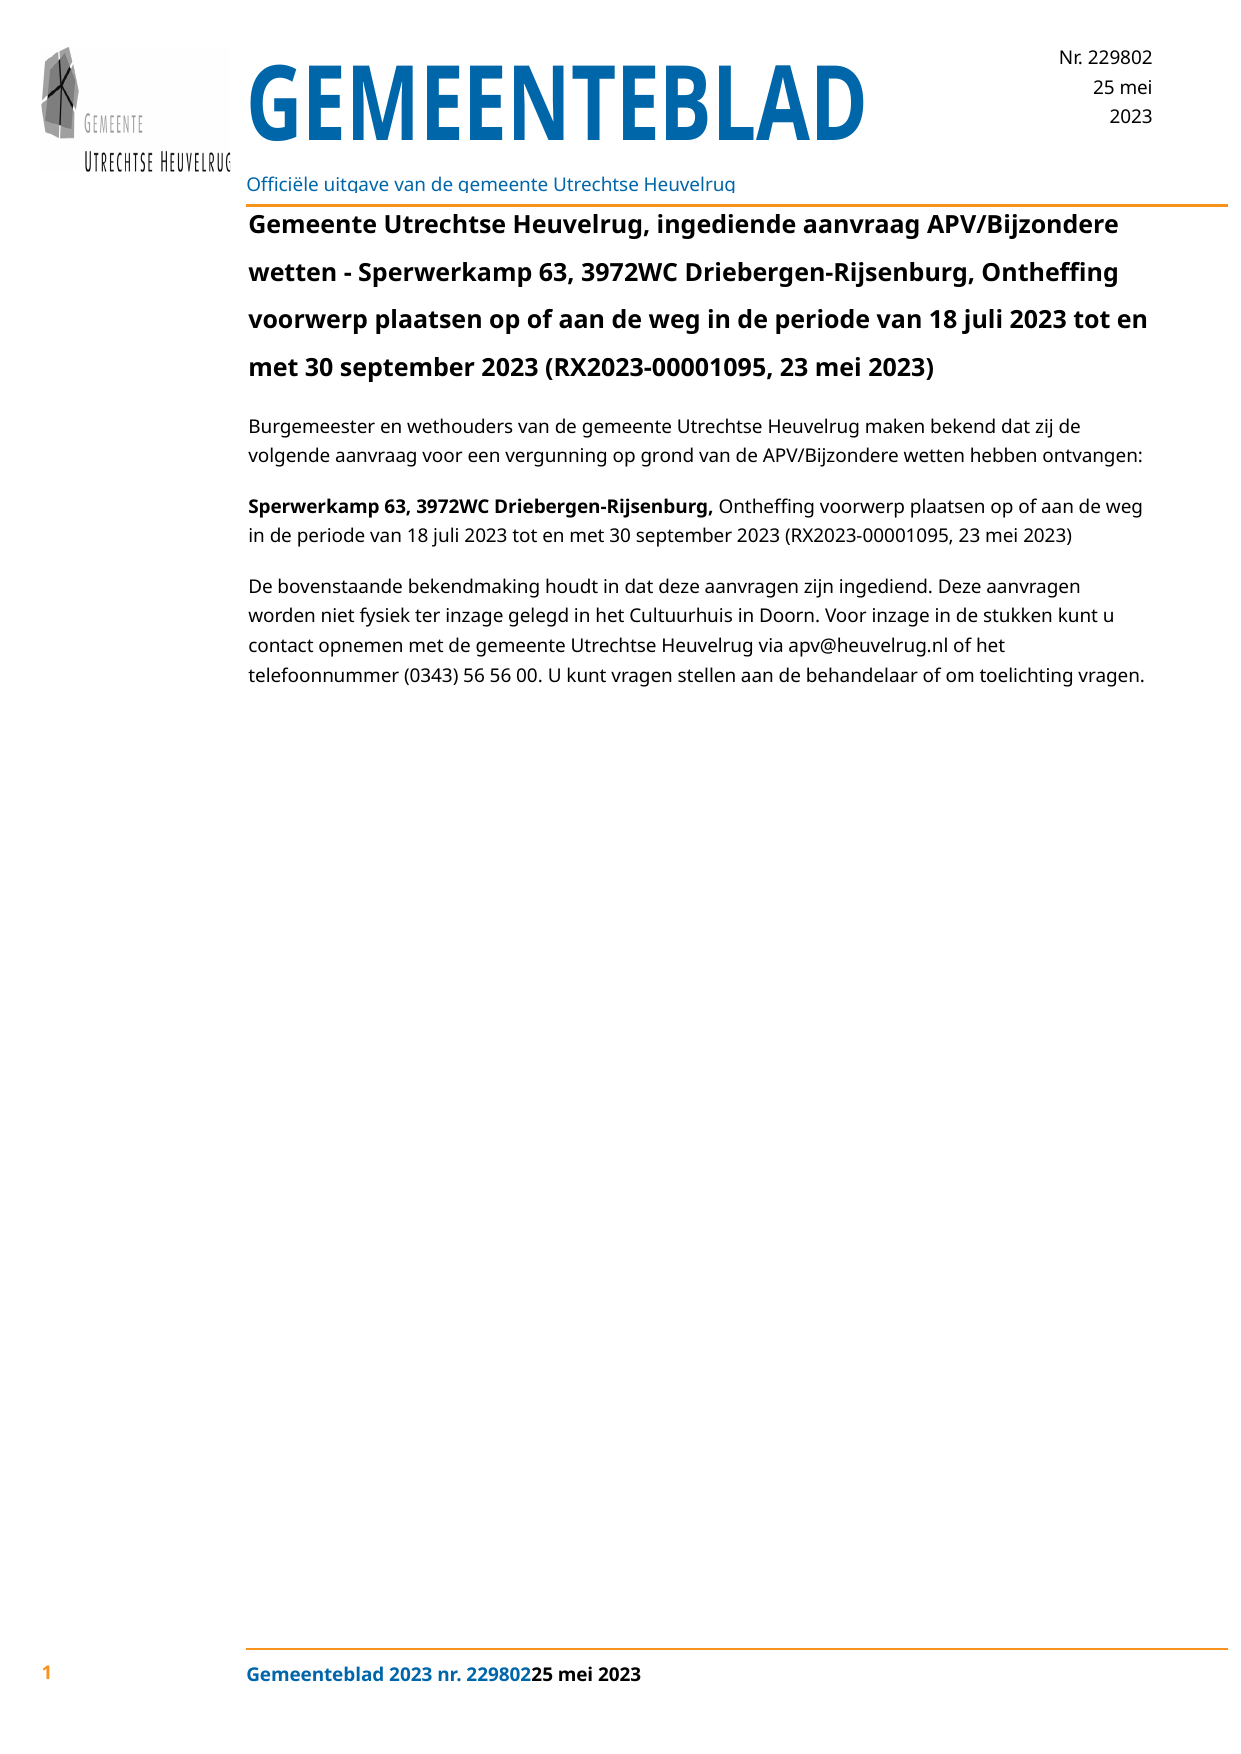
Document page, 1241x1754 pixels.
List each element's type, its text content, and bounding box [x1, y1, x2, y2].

text Gemeente Utrechtse Heuvelrug, ingediende aanvraag APV/Bijzondere wetten - Sperwerkamp 63, 3972WC Driebergen-Rijsenburg, Ontheffing voorwerp plaatsen op of aan de weg in de periode van 18 juli 2023 tot en met 30 september 2023 (RX2023-00001095, 23 mei 2023) [248, 207, 1152, 384]
text Sperwerkamp 63, 3972WC Driebergen-Rijsenburg, Ontheffing voorwerp plaatsen op of aan de weg in de periode van 18 juli 2023 tot en met 30 september 2023 (RX2023-00001095, 23 mei 2023) [248, 493, 1152, 548]
text Burgemeester en wethouders van de gemeente Utrechtse Heuvelrug maken bekend dat zij de volgende aanvraag voor een vergunning op grond van de APV/Bijzondere wetten hebben ontvangen: [248, 413, 1152, 468]
text De bovenstaande bekendmaking houdt in dat deze aanvragen zijn ingediend. Deze aanvragen worden niet fysiek ter inzage gelegd in het Cultuurhuis in Doorn. Voor inzage in de stukken kunt u contact opnemen met de gemeente Utrechtse Heuvelrug via apv@heuvelrug.nl of het telefoonnummer (0343) 56 56 00. U kunt vragen stellen aan de behandelaar of om toelichting vragen. [248, 573, 1152, 688]
picture [41, 47, 231, 172]
